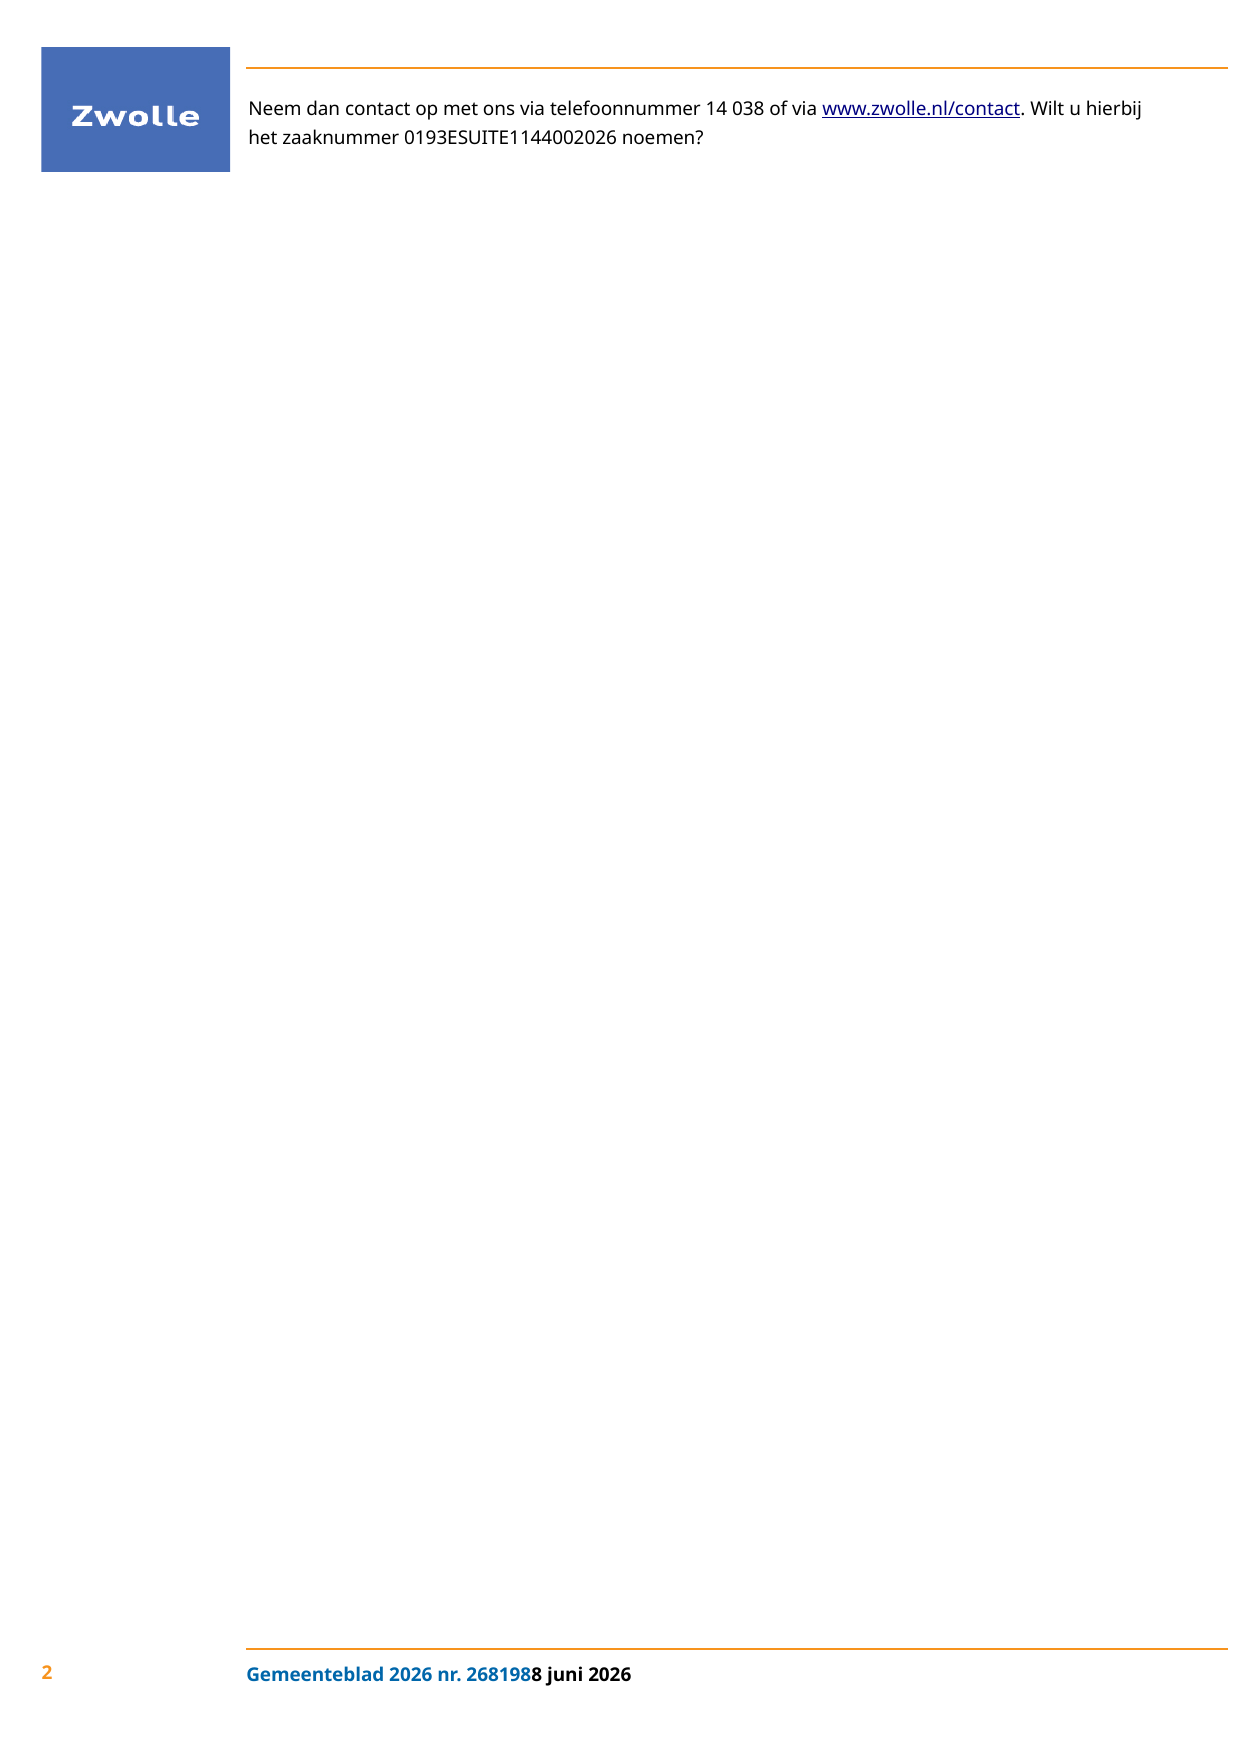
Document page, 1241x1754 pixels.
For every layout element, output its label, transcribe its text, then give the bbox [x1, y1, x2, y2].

picture [41, 47, 231, 172]
text Neem dan contact op met ons via telefoonnummer 14 038 of via www.zwolle.nl/contact. Wilt u hierbij het zaaknummer 0193ESUITE1144002026 noemen? [248, 95, 1152, 150]
